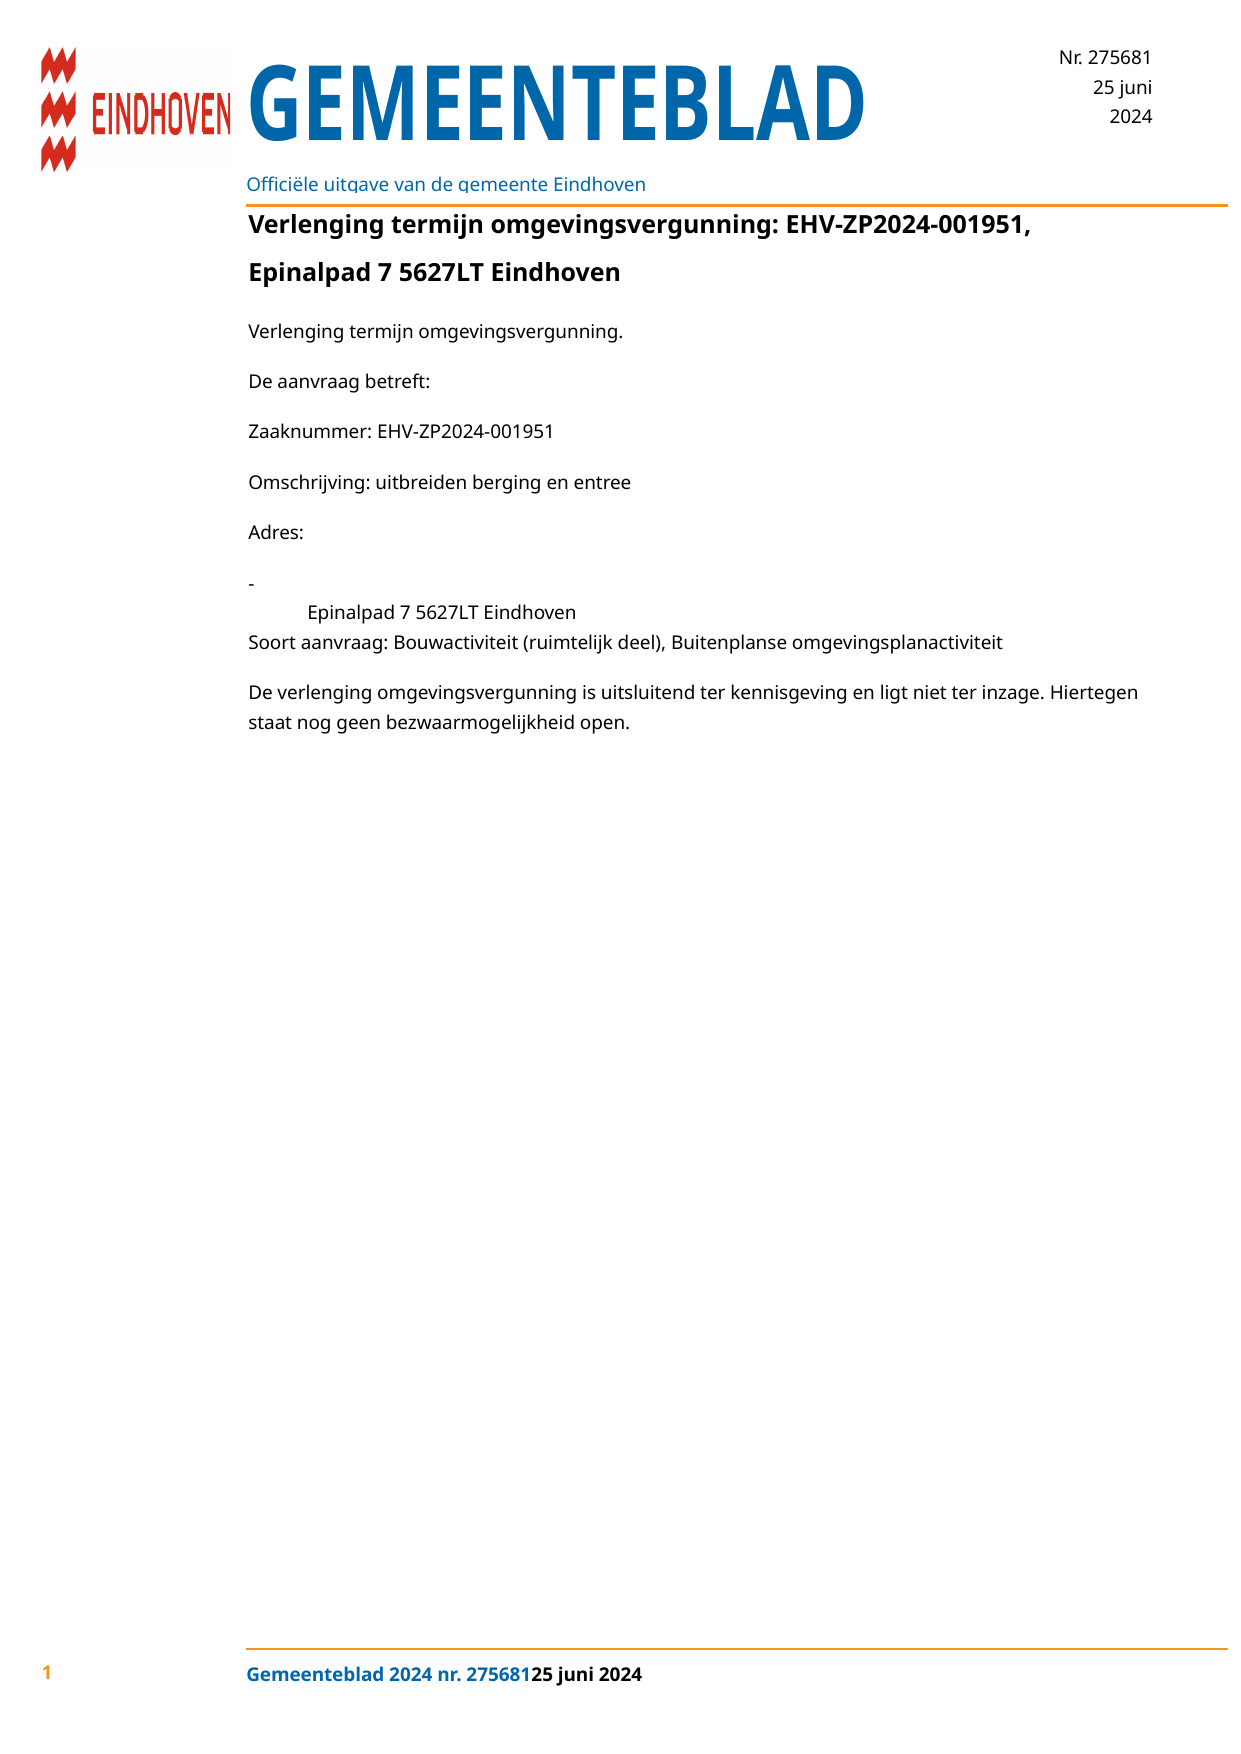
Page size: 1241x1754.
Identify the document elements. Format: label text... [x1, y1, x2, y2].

text Verlenging termijn omgevingsvergunning: EHV-ZP2024-001951, Epinalpad 7 5627LT Eindhoven [248, 207, 1152, 288]
text Omschrijving: uitbreiden berging en entree [248, 469, 1152, 495]
text De verlenging omgevingsvergunning is uitsluitend ter kennisgeving en ligt niet ter inzage. Hiertegen staat nog geen bezwaarmogelijkheid open. [248, 679, 1152, 735]
list Epinalpad 7 5627LT Eindhoven [248, 599, 1152, 625]
text De aanvraag betreft: [248, 368, 1152, 394]
text Zaaknummer: EHV-ZP2024-001951 [248, 419, 1152, 444]
text Soort aanvraag: Bouwactiviteit (ruimtelijk deel), Buitenplanse omgevingsplanactiviteit [248, 629, 1152, 655]
text Adres: [248, 519, 1152, 545]
picture [41, 47, 231, 172]
text Verlenging termijn omgevingsvergunning. [248, 318, 1152, 344]
